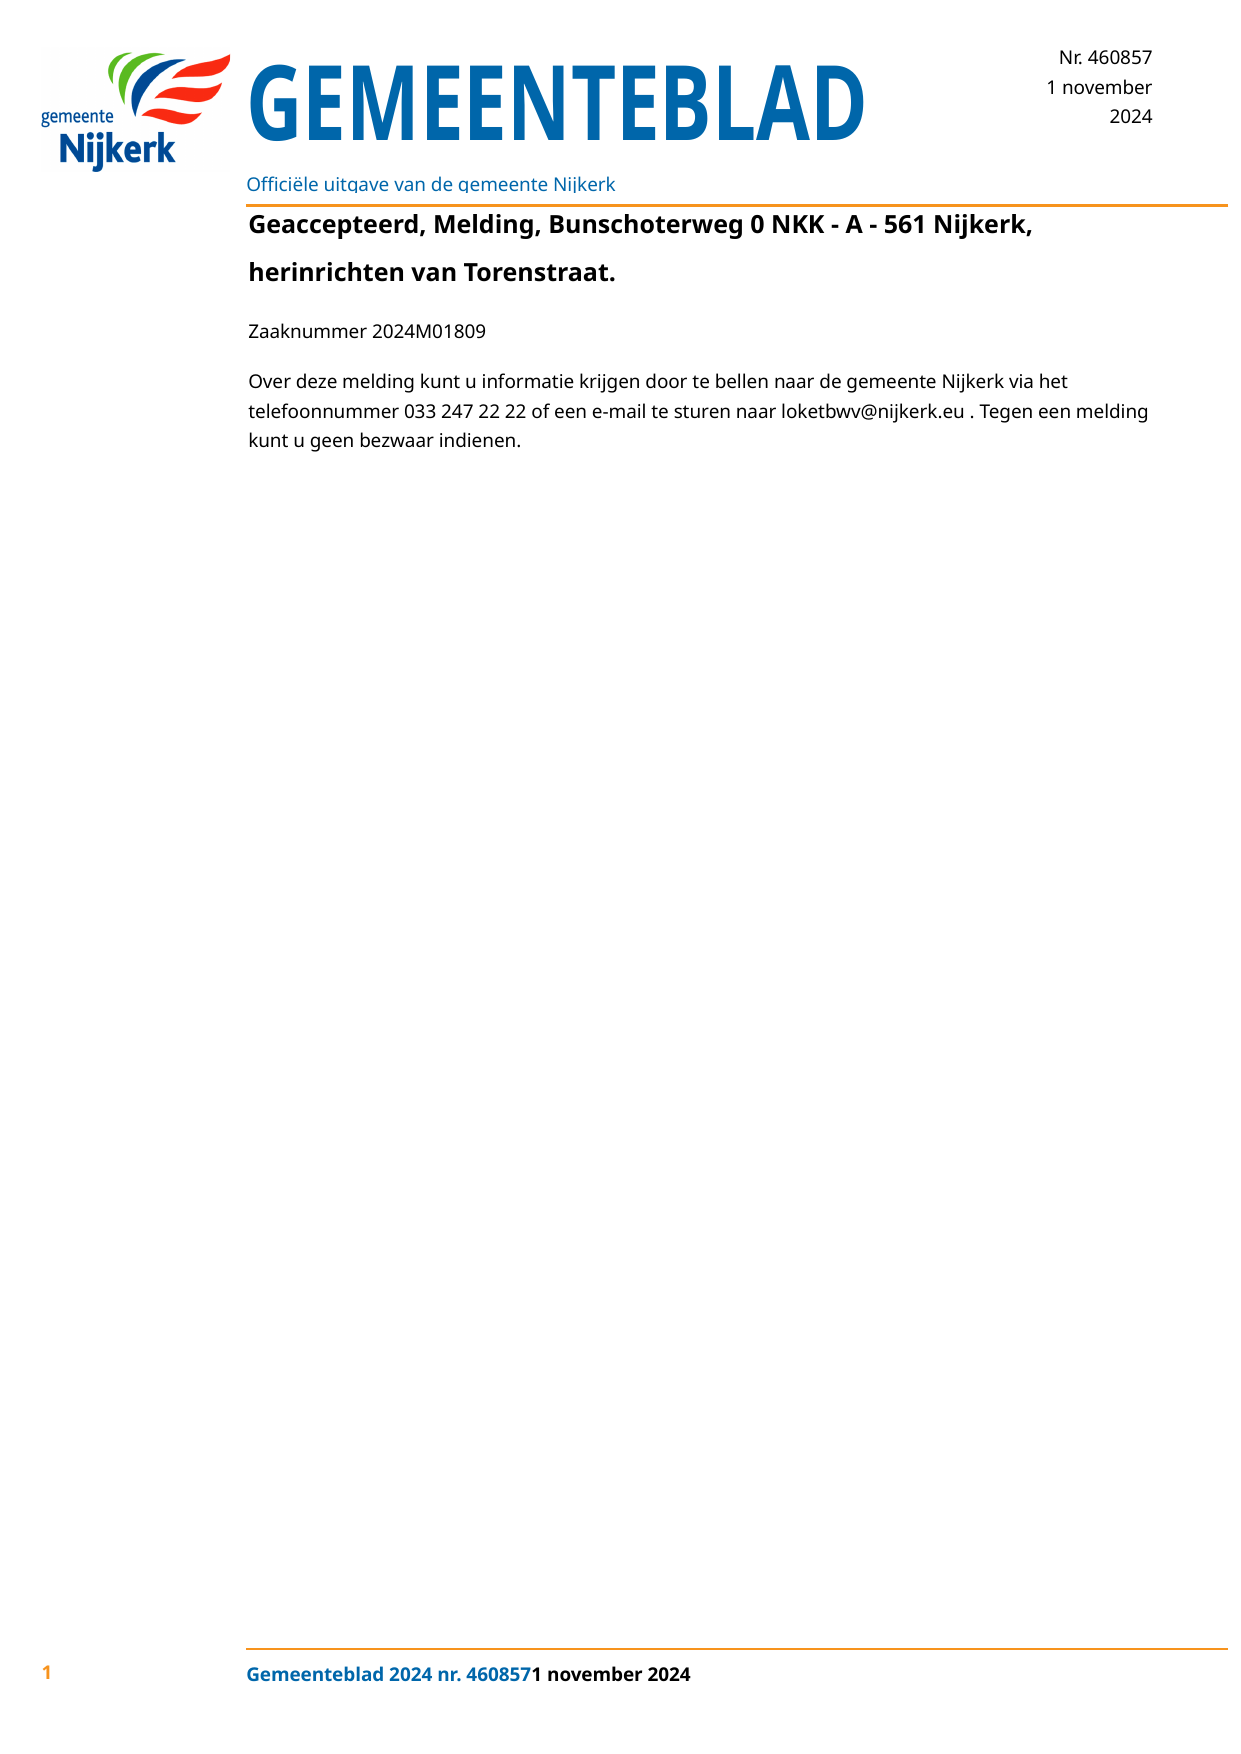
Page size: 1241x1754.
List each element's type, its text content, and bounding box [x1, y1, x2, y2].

picture [41, 47, 231, 172]
text Over deze melding kunt u informatie krijgen door te bellen naar de gemeente Nijkerk via het telefoonnummer 033 247 22 22 of een e-mail te sturen naar loketbwv@nijkerk.eu . Tegen een melding kunt u geen bezwaar indienen. [248, 368, 1152, 453]
text Geaccepteerd, Melding, Bunschoterweg 0 NKK - A - 561 Nijkerk, herinrichten van Torenstraat. [248, 207, 1152, 288]
text Zaaknummer 2024M01809 [248, 318, 1152, 344]
